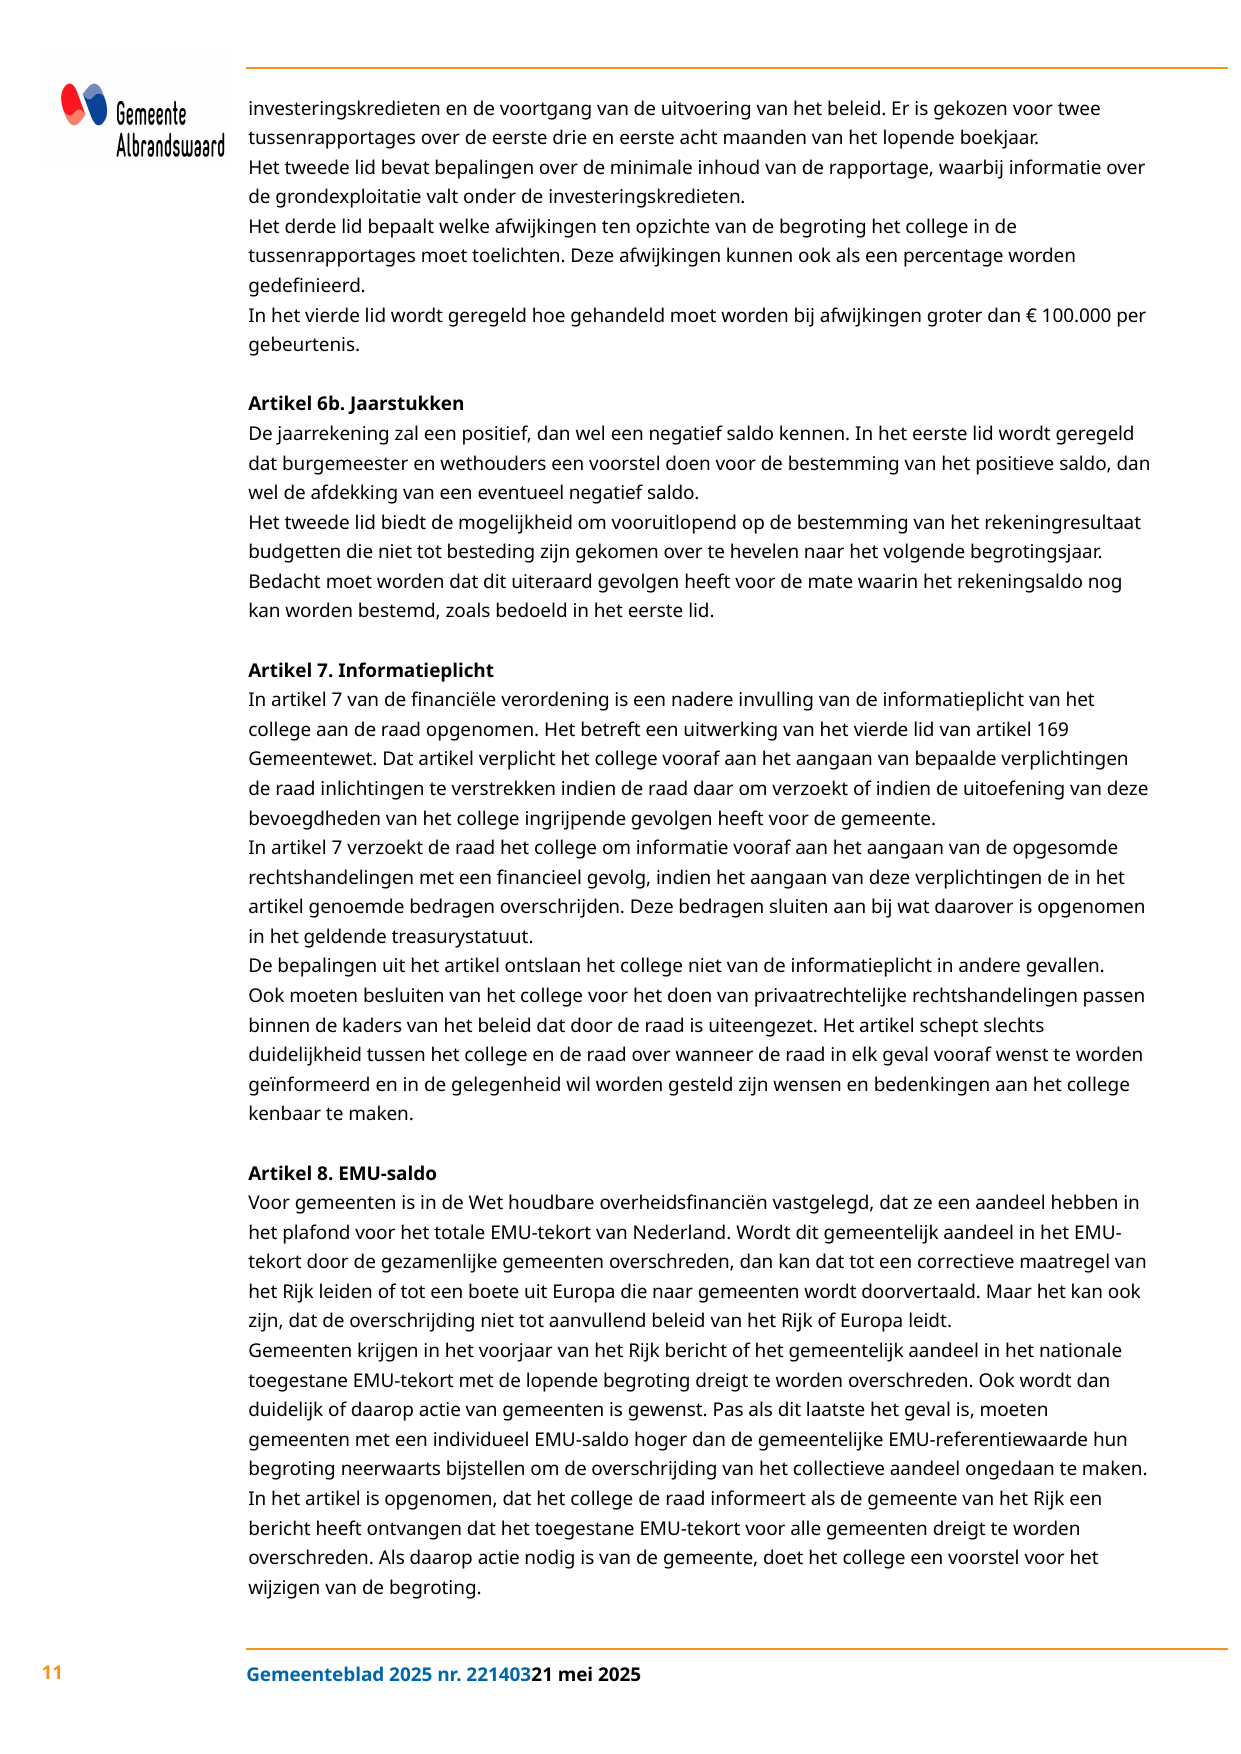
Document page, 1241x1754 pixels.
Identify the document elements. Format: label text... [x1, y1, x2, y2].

text In het artikel is opgenomen, dat het college de raad informeert als de gemeente van het Rijk een bericht heeft ontvangen dat het toegestane EMU-tekort voor alle gemeenten dreigt te worden overschreden. Als daarop actie nodig is van de gemeente, doet het college een voorstel voor het wijzigen van de begroting. [248, 1485, 1152, 1600]
text Artikel 6b. Jaarstukken [248, 391, 1152, 416]
text In het vierde lid wordt geregeld hoe gehandeld moet worden bij afwijkingen groter dan € 100.000 per gebeurtenis. [248, 302, 1152, 357]
text In artikel 7 van de financiële verordening is een nadere invulling van de informatieplicht van het college aan de raad opgenomen. Het betreft een uitwerking van het vierde lid van artikel 169 Gemeentewet. Dat artikel verplicht het college vooraf aan het aangaan van bepaalde verplichtingen de raad inlichtingen te verstrekken indien de raad daar om verzoekt of indien de uitoefening van deze bevoegdheden van het college ingrijpende gevolgen heeft voor de gemeente. [248, 686, 1152, 831]
text Ook moeten besluiten van het college voor het doen van privaatrechtelijke rechtshandelingen passen binnen de kaders van het beleid dat door de raad is uiteengezet. Het artikel schept slechts duidelijkheid tussen het college en de raad over wanneer de raad in elk geval vooraf wenst te worden geïnformeerd en in de gelegenheid wil worden gesteld zijn wensen en bedenkingen aan het college kenbaar te maken. [248, 982, 1152, 1126]
text Het derde lid bepaalt welke afwijkingen ten opzichte van de begroting het college in de tussenrapportages moet toelichten. Deze afwijkingen kunnen ook als een percentage worden gedefinieerd. [248, 213, 1152, 298]
picture [41, 47, 231, 172]
text Het tweede lid bevat bepalingen over de minimale inhoud van de rapportage, waarbij informatie over de grondexploitatie valt onder de investeringskredieten. [248, 154, 1152, 209]
text In artikel 7 verzoekt de raad het college om informatie vooraf aan het aangaan van de opgesomde rechtshandelingen met een financieel gevolg, indien het aangaan van deze verplichtingen de in het artikel genoemde bedragen overschrijden. Deze bedragen sluiten aan bij wat daarover is opgenomen in het geldende treasurystatuut. [248, 834, 1152, 949]
text De jaarrekening zal een positief, dan wel een negatief saldo kennen. In het eerste lid wordt geregeld dat burgemeester en wethouders een voorstel doen voor de bestemming van het positieve saldo, dan wel de afdekking van een eventueel negatief saldo. [248, 420, 1152, 505]
text Gemeenten krijgen in het voorjaar van het Rijk bericht of het gemeentelijk aandeel in het nationale toegestane EMU-tekort met de lopende begroting dreigt te worden overschreden. Ook wordt dan duidelijk of daarop actie van gemeenten is gewenst. Pas als dit laatste het geval is, moeten gemeenten met een individueel EMU-saldo hoger dan de gemeentelijke EMU-referentiewaarde hun begroting neerwaarts bijstellen om de overschrijding van het collectieve aandeel ongedaan te maken. [248, 1337, 1152, 1481]
text Het tweede lid biedt de mogelijkheid om vooruitlopend op de bestemming van het rekeningresultaat budgetten die niet tot besteding zijn gekomen over te hevelen naar het volgende begrotingsjaar. Bedacht moet worden dat dit uiteraard gevolgen heeft voor de mate waarin het rekeningsaldo nog kan worden bestemd, zoals bedoeld in het eerste lid. [248, 509, 1152, 623]
text De bepalingen uit het artikel ontslaan het college niet van de informatieplicht in andere gevallen. [248, 953, 1152, 978]
text investeringskredieten en de voortgang van de uitvoering van het beleid. Er is gekozen voor twee tussenrapportages over de eerste drie en eerste acht maanden van het lopende boekjaar. [248, 95, 1152, 150]
text Artikel 8. EMU-saldo [248, 1160, 1152, 1186]
text Voor gemeenten is in de Wet houdbare overheidsfinanciën vastgelegd, dat ze een aandeel hebben in het plafond voor het totale EMU-tekort van Nederland. Wordt dit gemeentelijk aandeel in het EMU-tekort door de gezamenlijke gemeenten overschreden, dan kan dat tot een correctieve maatregel van het Rijk leiden of tot een boete uit Europa die naar gemeenten wordt doorvertaald. Maar het kan ook zijn, dat de overschrijding niet tot aanvullend beleid van het Rijk of Europa leidt. [248, 1189, 1152, 1333]
text Artikel 7. Informatieplicht [248, 657, 1152, 683]
